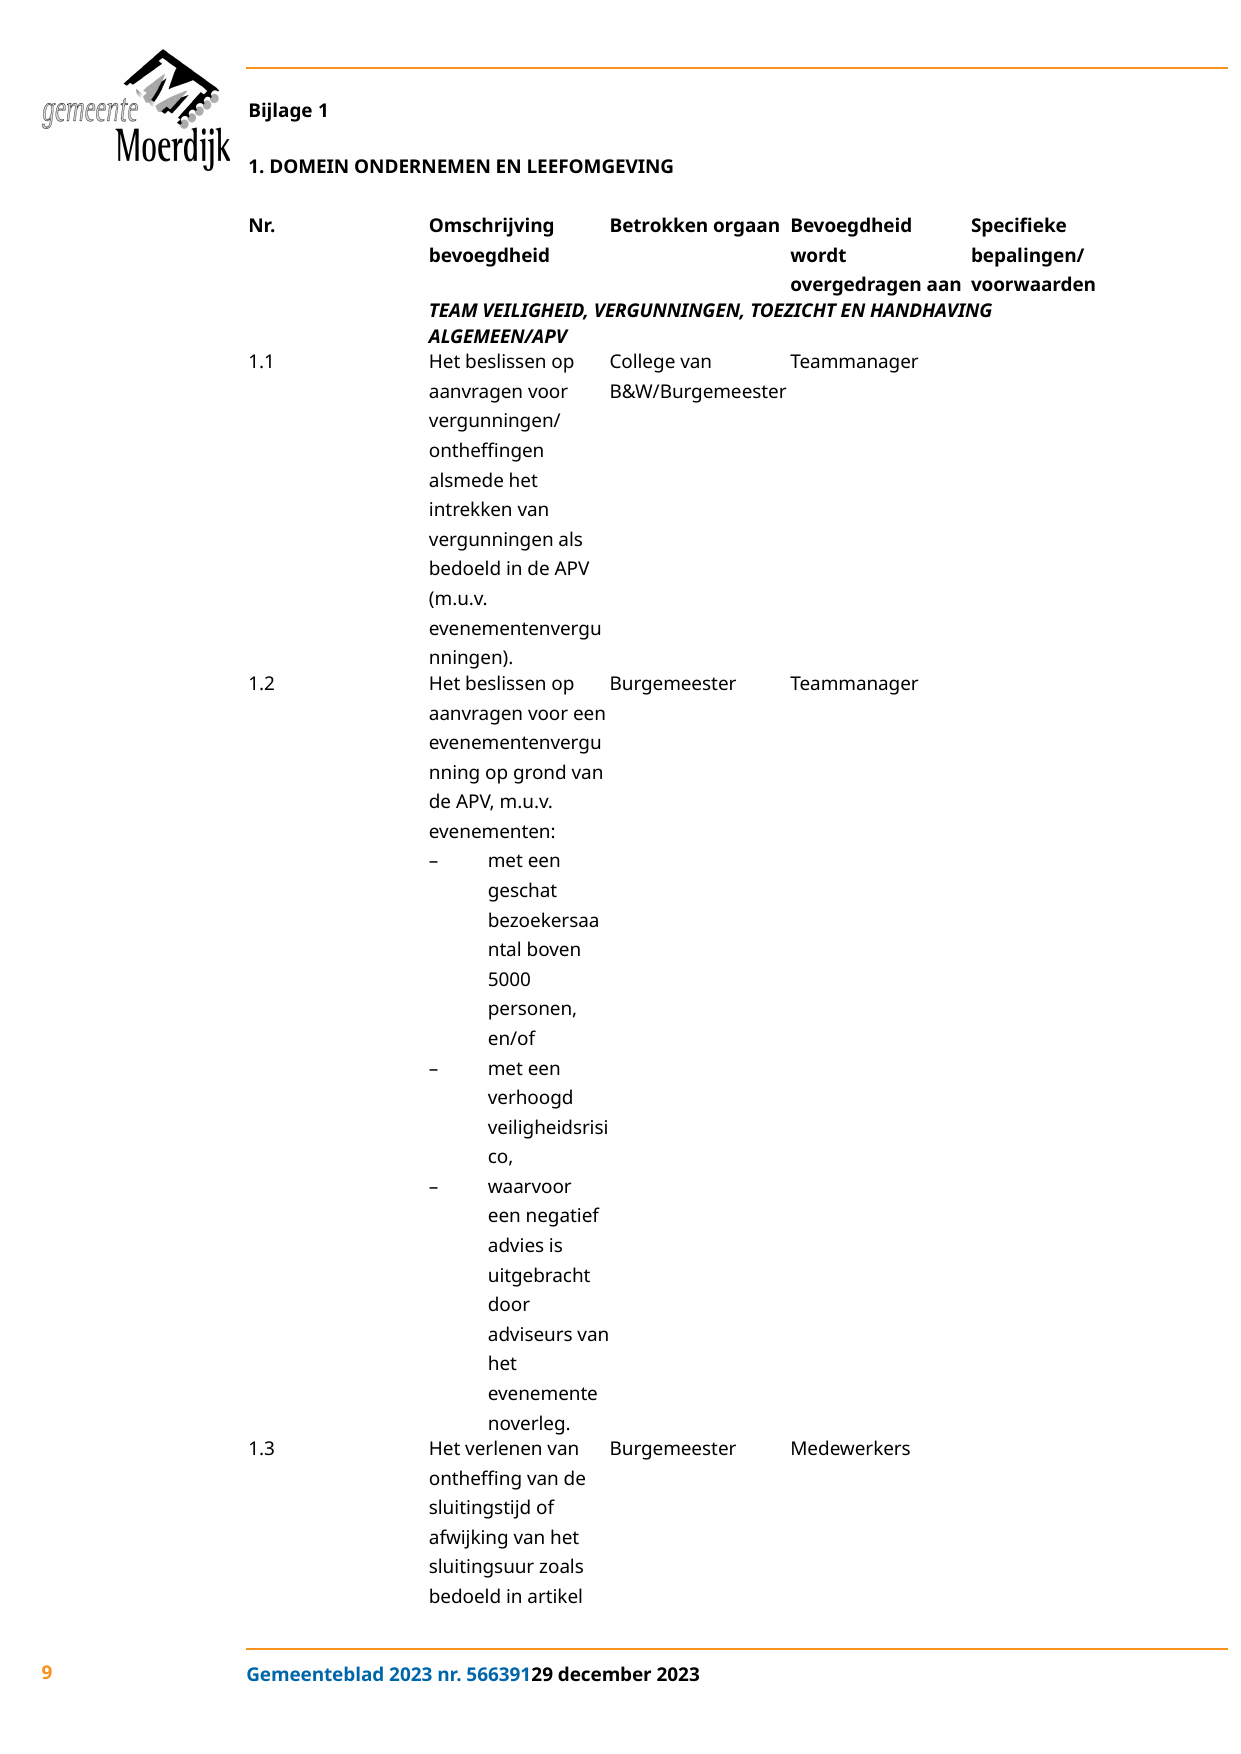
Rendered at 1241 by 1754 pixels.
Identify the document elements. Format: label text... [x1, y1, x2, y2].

table_header Bevoegdheid wordt overgedragen aan [790, 212, 971, 297]
table_cell [971, 1435, 1152, 1609]
table_cell TEAM VEILIGHEID, VERGUNNINGEN, TOEZICHT EN HANDHAVING [429, 297, 1152, 323]
table_cell [971, 670, 1152, 1435]
table_header Betrokken orgaan [609, 212, 790, 297]
table_cell 1.1 [248, 349, 429, 670]
table_header Specifieke bepalingen/ voorwaarden [971, 212, 1152, 297]
text Bijlage 1 [248, 95, 1152, 123]
table_cell Burgemeester [609, 670, 790, 1435]
text 1. DOMEIN ONDERNEMEN EN LEEFOMGEVING [248, 153, 1152, 179]
table_cell [971, 349, 1152, 670]
table_cell ALGEMEEN/APV [429, 323, 1152, 348]
table_cell Teammanager [790, 349, 971, 670]
table_header Nr. [248, 212, 429, 297]
table_cell Teammanager [790, 670, 971, 1435]
table_cell Het verlenen van ontheffing van de sluitingstijd of afwijking van het sluitingsuur zoals bedoeld in artikel [429, 1435, 609, 1609]
table_cell Het beslissen op aanvragen voor vergunningen/ ontheffingen alsmede het intrekken van vergunningen als bedoeld in de APV (m.u.v. evenementenvergunningen). [429, 349, 609, 670]
table_cell 1.3 [248, 1435, 429, 1609]
table_cell Burgemeester [609, 1435, 790, 1609]
table_cell Medewerkers [790, 1435, 971, 1609]
table_cell [248, 323, 429, 348]
table_cell [248, 297, 429, 323]
table_cell College van B&W/Burgemeester [609, 349, 790, 670]
table_header Omschrijving bevoegdheid [429, 212, 609, 297]
table_cell Het beslissen op aanvragen voor een evenementenvergunning op grond van de APV, m.u.v. evenementen: met een geschat bezoekersaantal boven 5000 personen, en/of met een verhoogd veiligheidsrisico, waarvoor een negatief advies is uitgebracht door adviseurs van het evenementenoverleg. [429, 670, 609, 1435]
table_cell 1.2 [248, 670, 429, 1435]
picture [41, 47, 231, 172]
